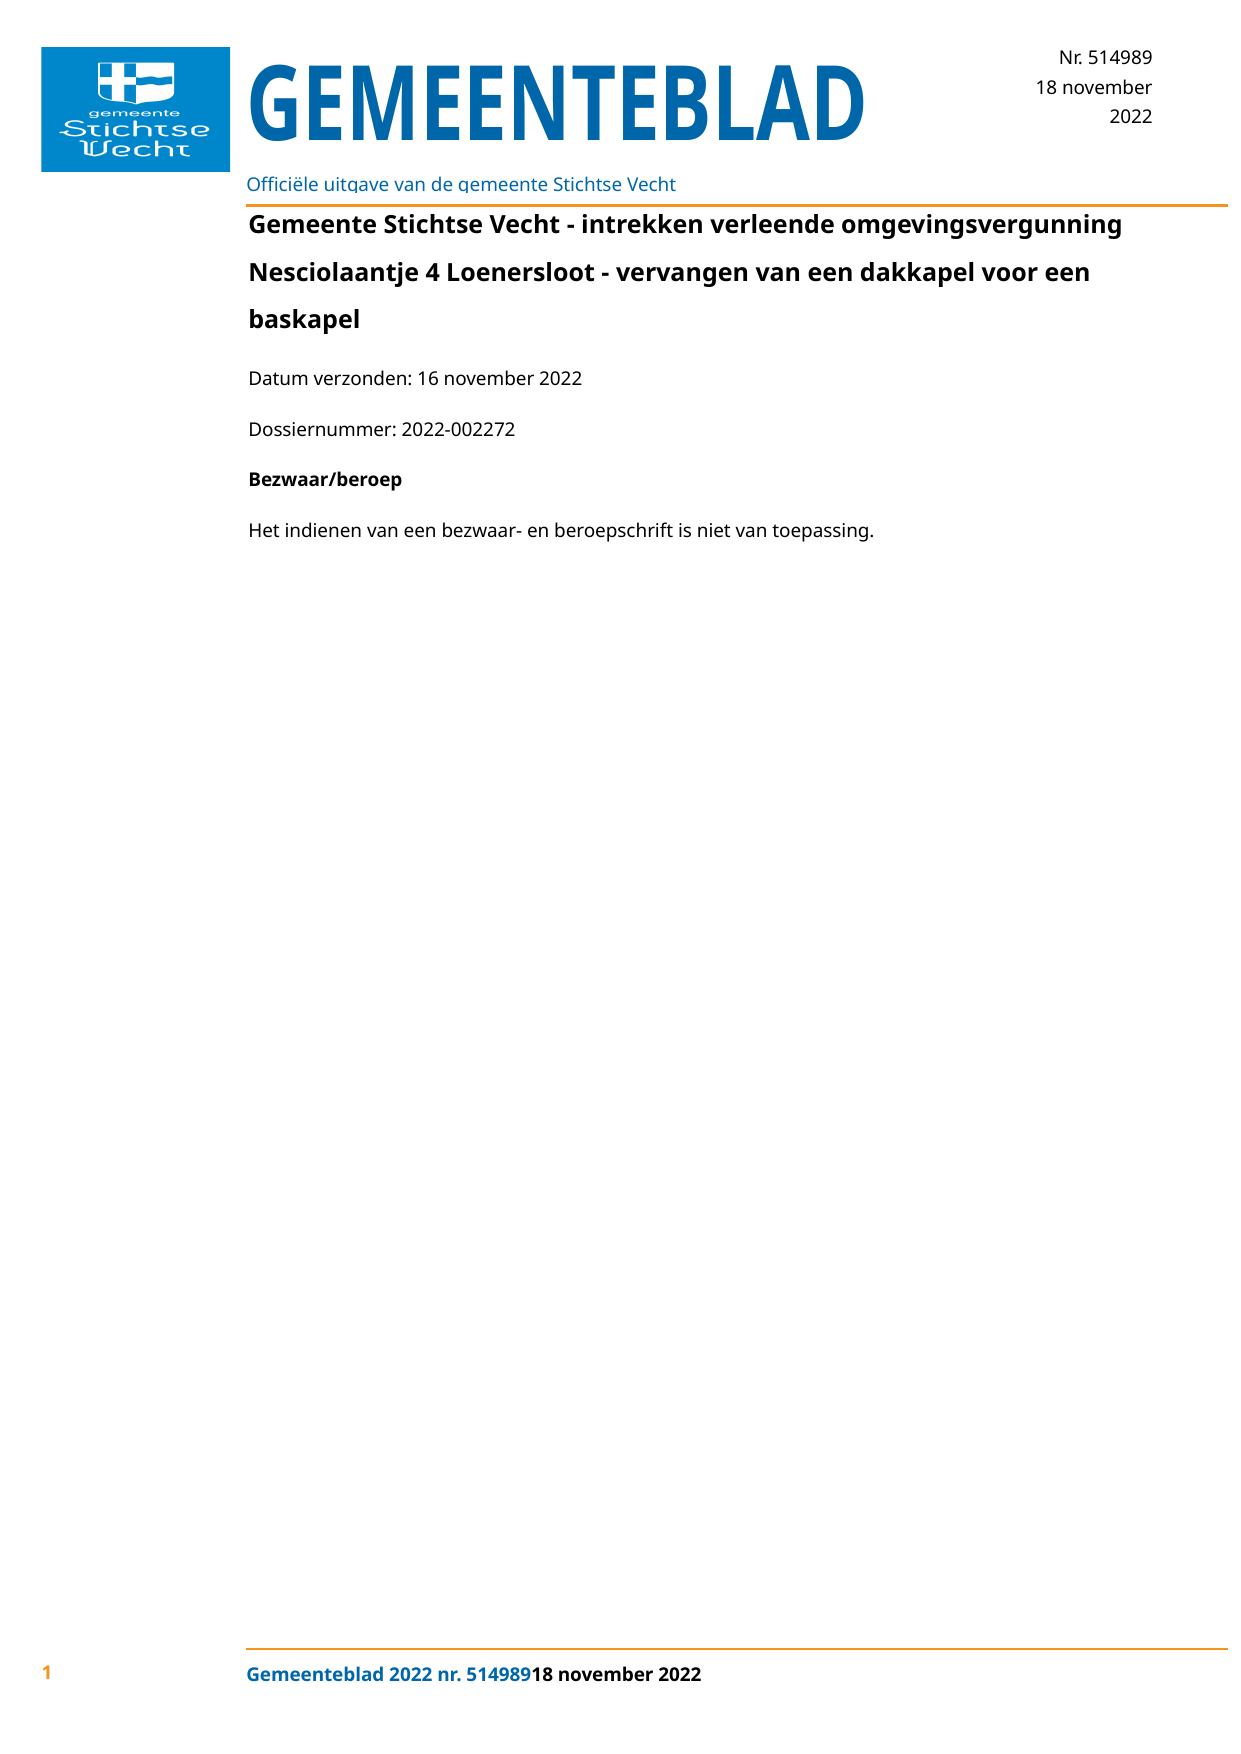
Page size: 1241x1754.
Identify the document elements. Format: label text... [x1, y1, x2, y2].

picture [99, 63, 135, 101]
picture [137, 63, 174, 103]
text Gemeente Stichtse Vecht - intrekken verleende omgevingsvergunning Nesciolaantje 4 Loenersloot - vervangen van een dakkapel voor een baskapel [248, 207, 1152, 336]
text Dossiernummer: 2022-002272 [248, 416, 1152, 442]
text Datum verzonden: 16 november 2022 [248, 366, 1152, 391]
text Bezwaar/beroep [248, 466, 1152, 492]
text Het indienen van een bezwaar- en beroepschrift is niet van toepassing. [248, 517, 1152, 542]
